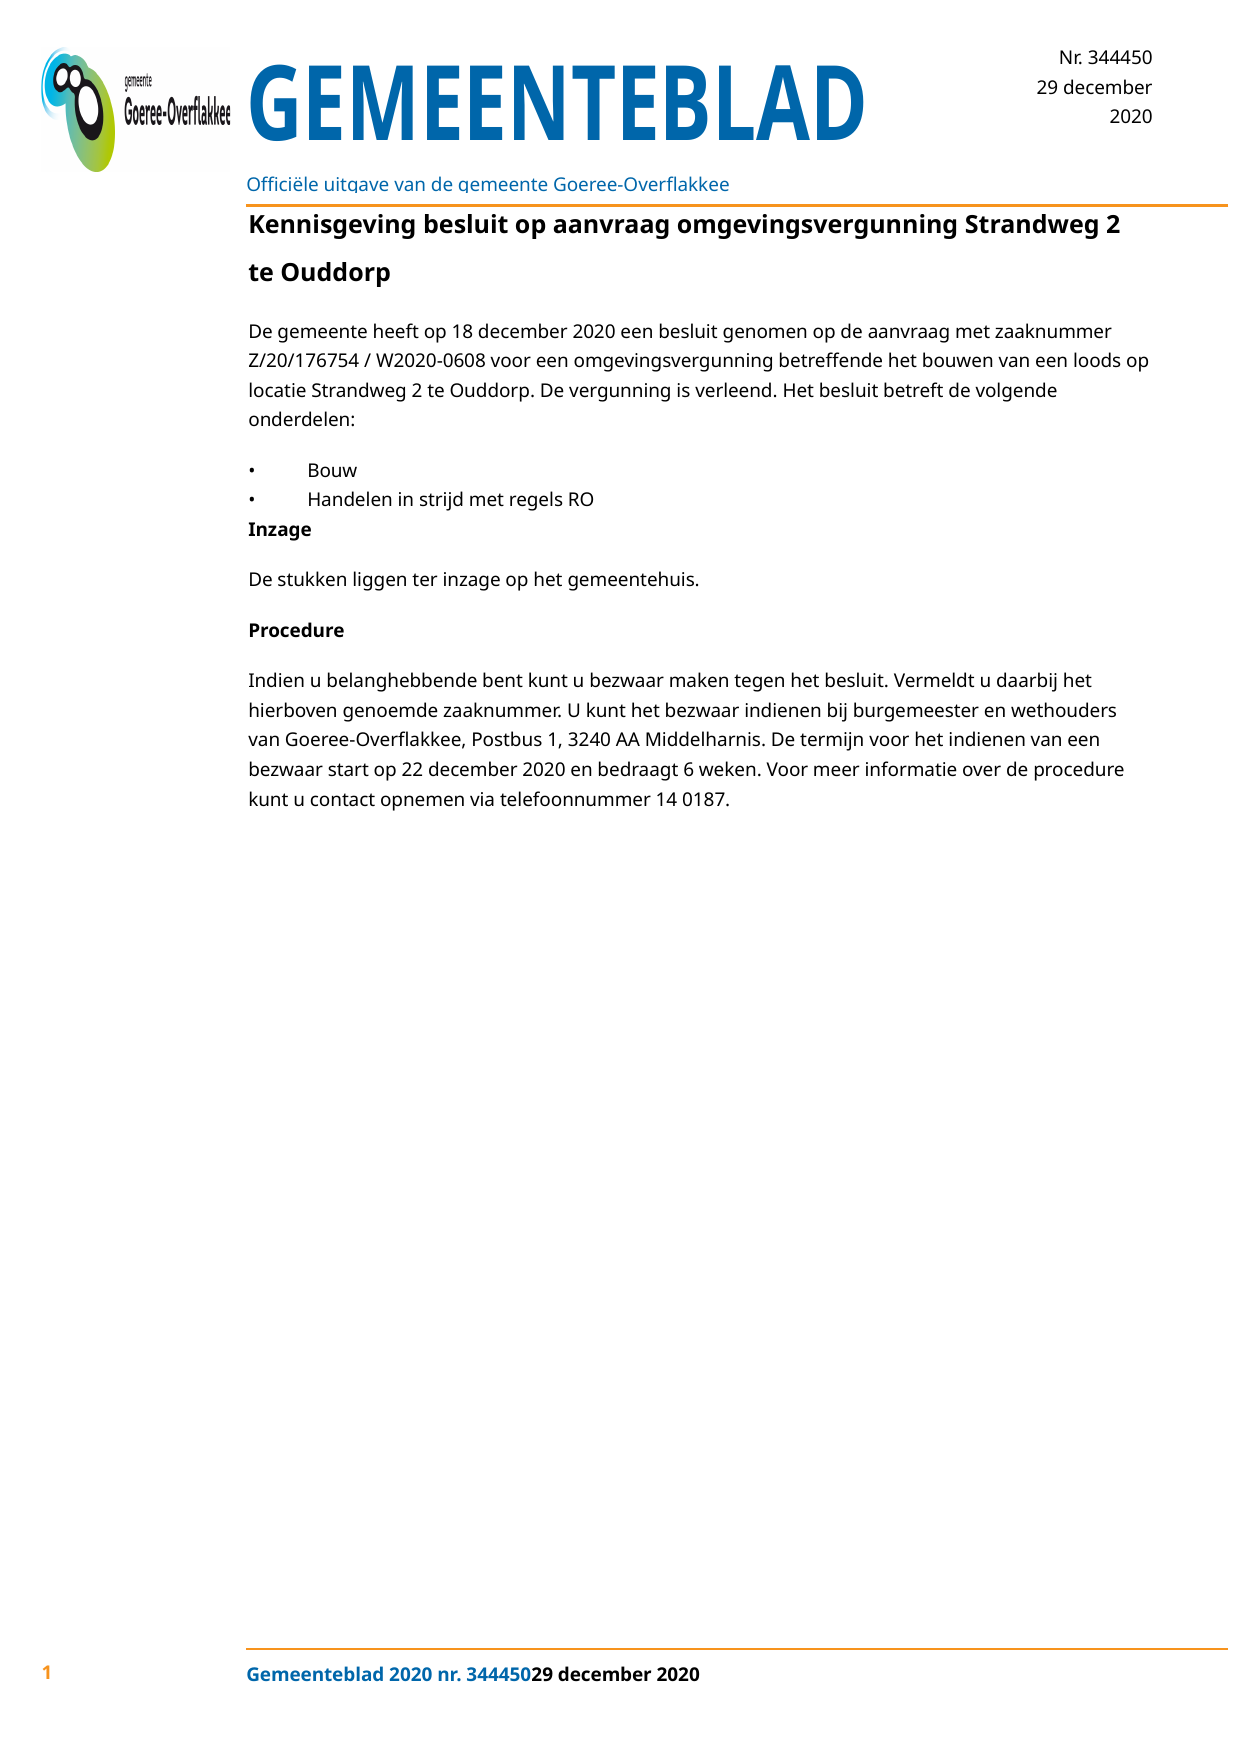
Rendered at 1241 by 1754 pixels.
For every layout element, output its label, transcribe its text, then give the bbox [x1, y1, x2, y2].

picture [41, 47, 231, 172]
list Handelen in strijd met regels RO [248, 487, 1152, 512]
list Bouw [248, 457, 1152, 483]
text Procedure [248, 617, 1152, 643]
text Inzage [248, 516, 1152, 542]
text Kennisgeving besluit op aanvraag omgevingsvergunning Strandweg 2 te Ouddorp [248, 207, 1152, 288]
text De gemeente heeft op 18 december 2020 een besluit genomen op de aanvraag met zaaknummer Z/20/176754 / W2020-0608 voor een omgevingsvergunning betreffende het bouwen van een loods op locatie Strandweg 2 te Ouddorp. De vergunning is verleend. Het besluit betreft de volgende onderdelen: [248, 318, 1152, 432]
text Indien u belanghebbende bent kunt u bezwaar maken tegen het besluit. Vermeldt u daarbij het hierboven genoemde zaaknummer. U kunt het bezwaar indienen bij burgemeester en wethouders van Goeree-Overflakkee, Postbus 1, 3240 AA Middelharnis. De termijn voor het indienen van een bezwaar start op 22 december 2020 en bedraagt 6 weken. Voor meer informatie over de procedure kunt u contact opnemen via telefoonnummer 14 0187. [248, 667, 1152, 812]
text De stukken liggen ter inzage op het gemeentehuis. [248, 567, 1152, 592]
